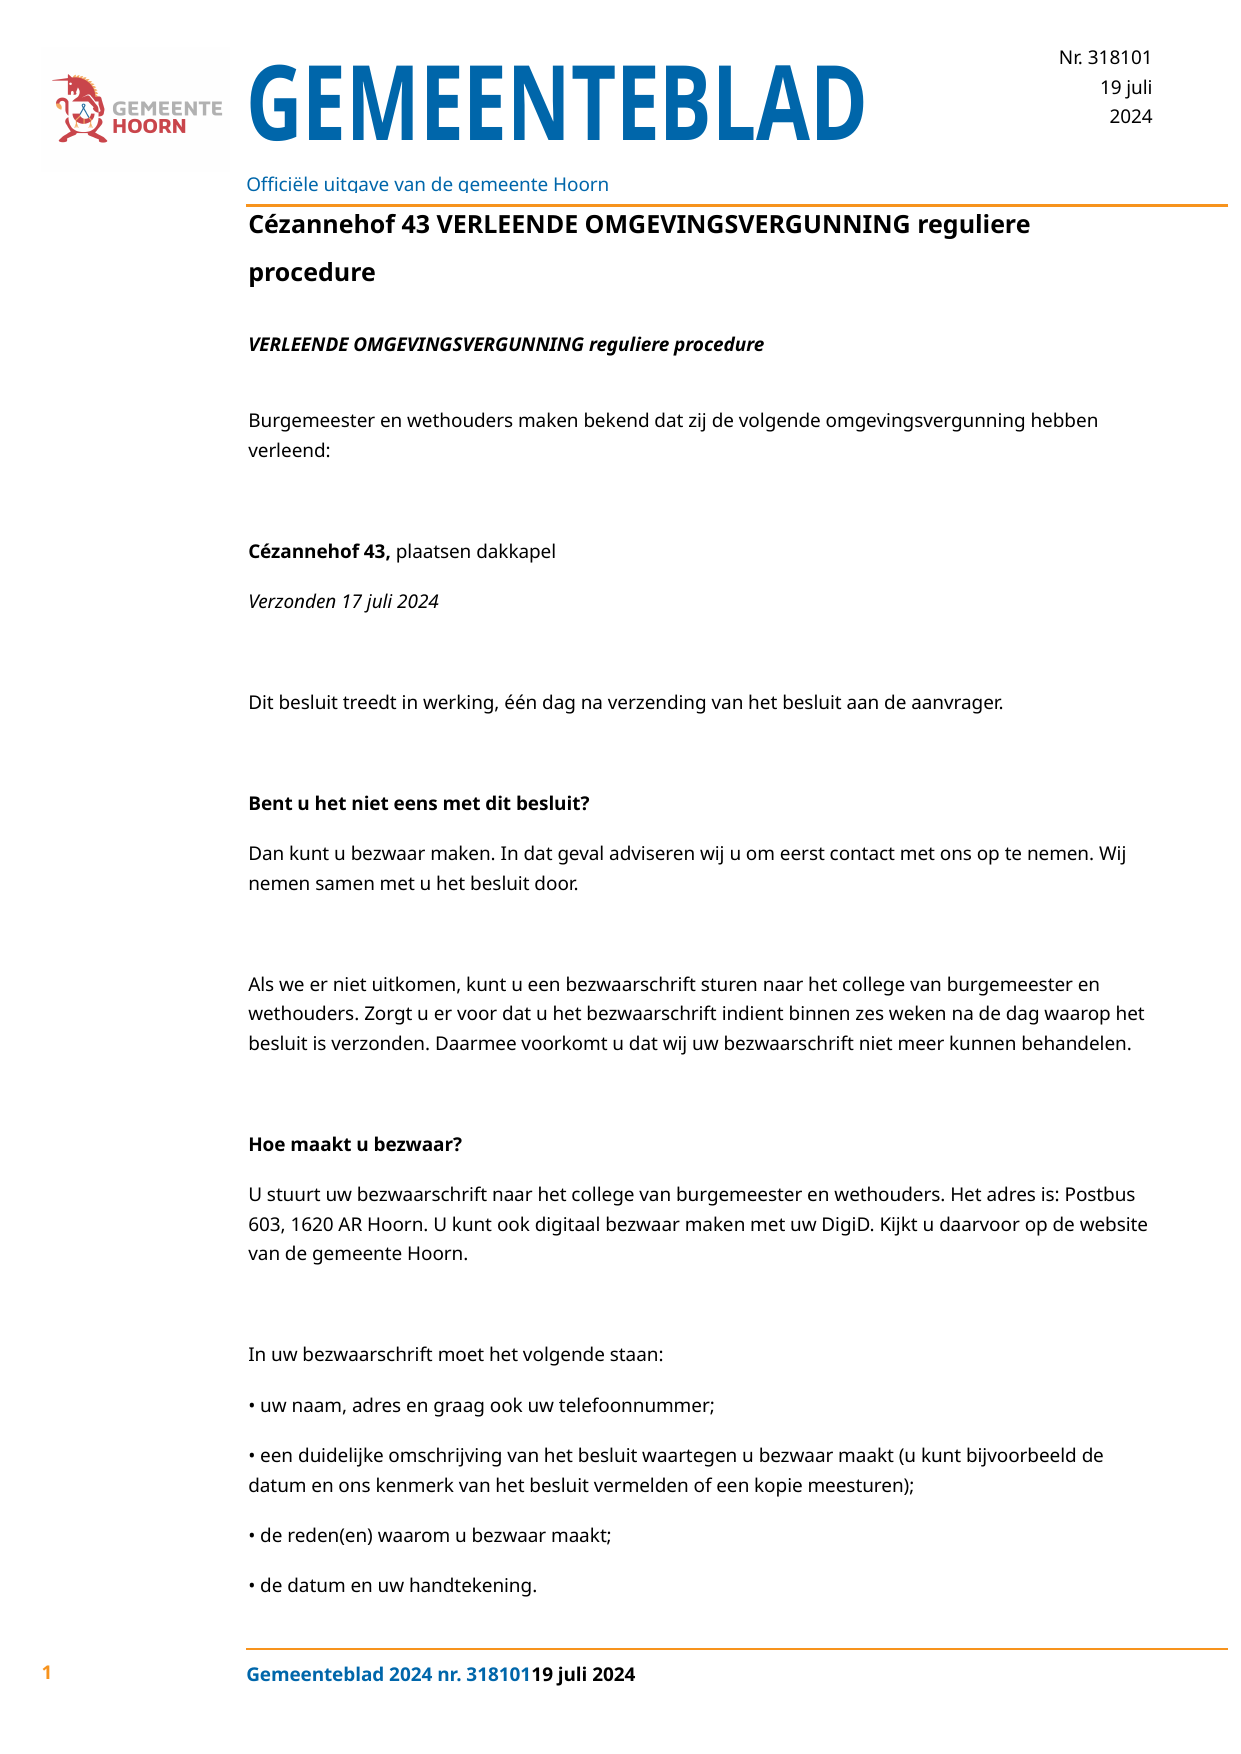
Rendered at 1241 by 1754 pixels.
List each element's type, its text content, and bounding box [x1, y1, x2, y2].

text Verzonden 17 juli 2024 [248, 588, 1152, 614]
text Cézannehof 43, plaatsen dakkapel [248, 538, 1152, 564]
text Burgemeester en wethouders maken bekend dat zij de volgende omgevingsvergunning hebben verleend: [248, 408, 1152, 463]
text Bent u het niet eens met dit besluit? [248, 790, 1152, 816]
text Dan kunt u bezwaar maken. In dat geval adviseren wij u om eerst contact met ons op te nemen. Wij nemen samen met u het besluit door. [248, 841, 1152, 896]
text • uw naam, adres en graag ook uw telefoonnummer; [248, 1392, 1152, 1417]
text • de datum en uw handtekening. [248, 1573, 1152, 1598]
text U stuurt uw bezwaarschrift naar het college van burgemeester en wethouders. Het adres is: Postbus 603, 1620 AR Hoorn. U kunt ook digitaal bezwaar maken met uw DigiD. Kijkt u daarvoor op de website van de gemeente Hoorn. [248, 1181, 1152, 1266]
text Hoe maakt u bezwaar? [248, 1131, 1152, 1157]
text Cézannehof 43 VERLEENDE OMGEVINGSVERGUNNING reguliere procedure [248, 207, 1152, 288]
text Dit besluit treedt in werking, één dag na verzending van het besluit aan de aanvrager. [248, 689, 1152, 715]
text In uw bezwaarschrift moet het volgende staan: [248, 1341, 1152, 1367]
text Als we er niet uitkomen, kunt u een bezwaarschrift sturen naar het college van burgemeester en wethouders. Zorgt u er voor dat u het bezwaarschrift indient binnen zes weken na de dag waarop het besluit is verzonden. Daarmee voorkomt u dat wij uw bezwaarschrift niet meer kunnen behandelen. [248, 971, 1152, 1056]
text • de reden(en) waarom u bezwaar maakt; [248, 1522, 1152, 1548]
picture [41, 47, 231, 172]
text VERLEENDE OMGEVINGSVERGUNNING reguliere procedure [248, 331, 1152, 357]
text • een duidelijke omschrijving van het besluit waartegen u bezwaar maakt (u kunt bijvoorbeeld de datum en ons kenmerk van het besluit vermelden of een kopie meesturen); [248, 1442, 1152, 1497]
